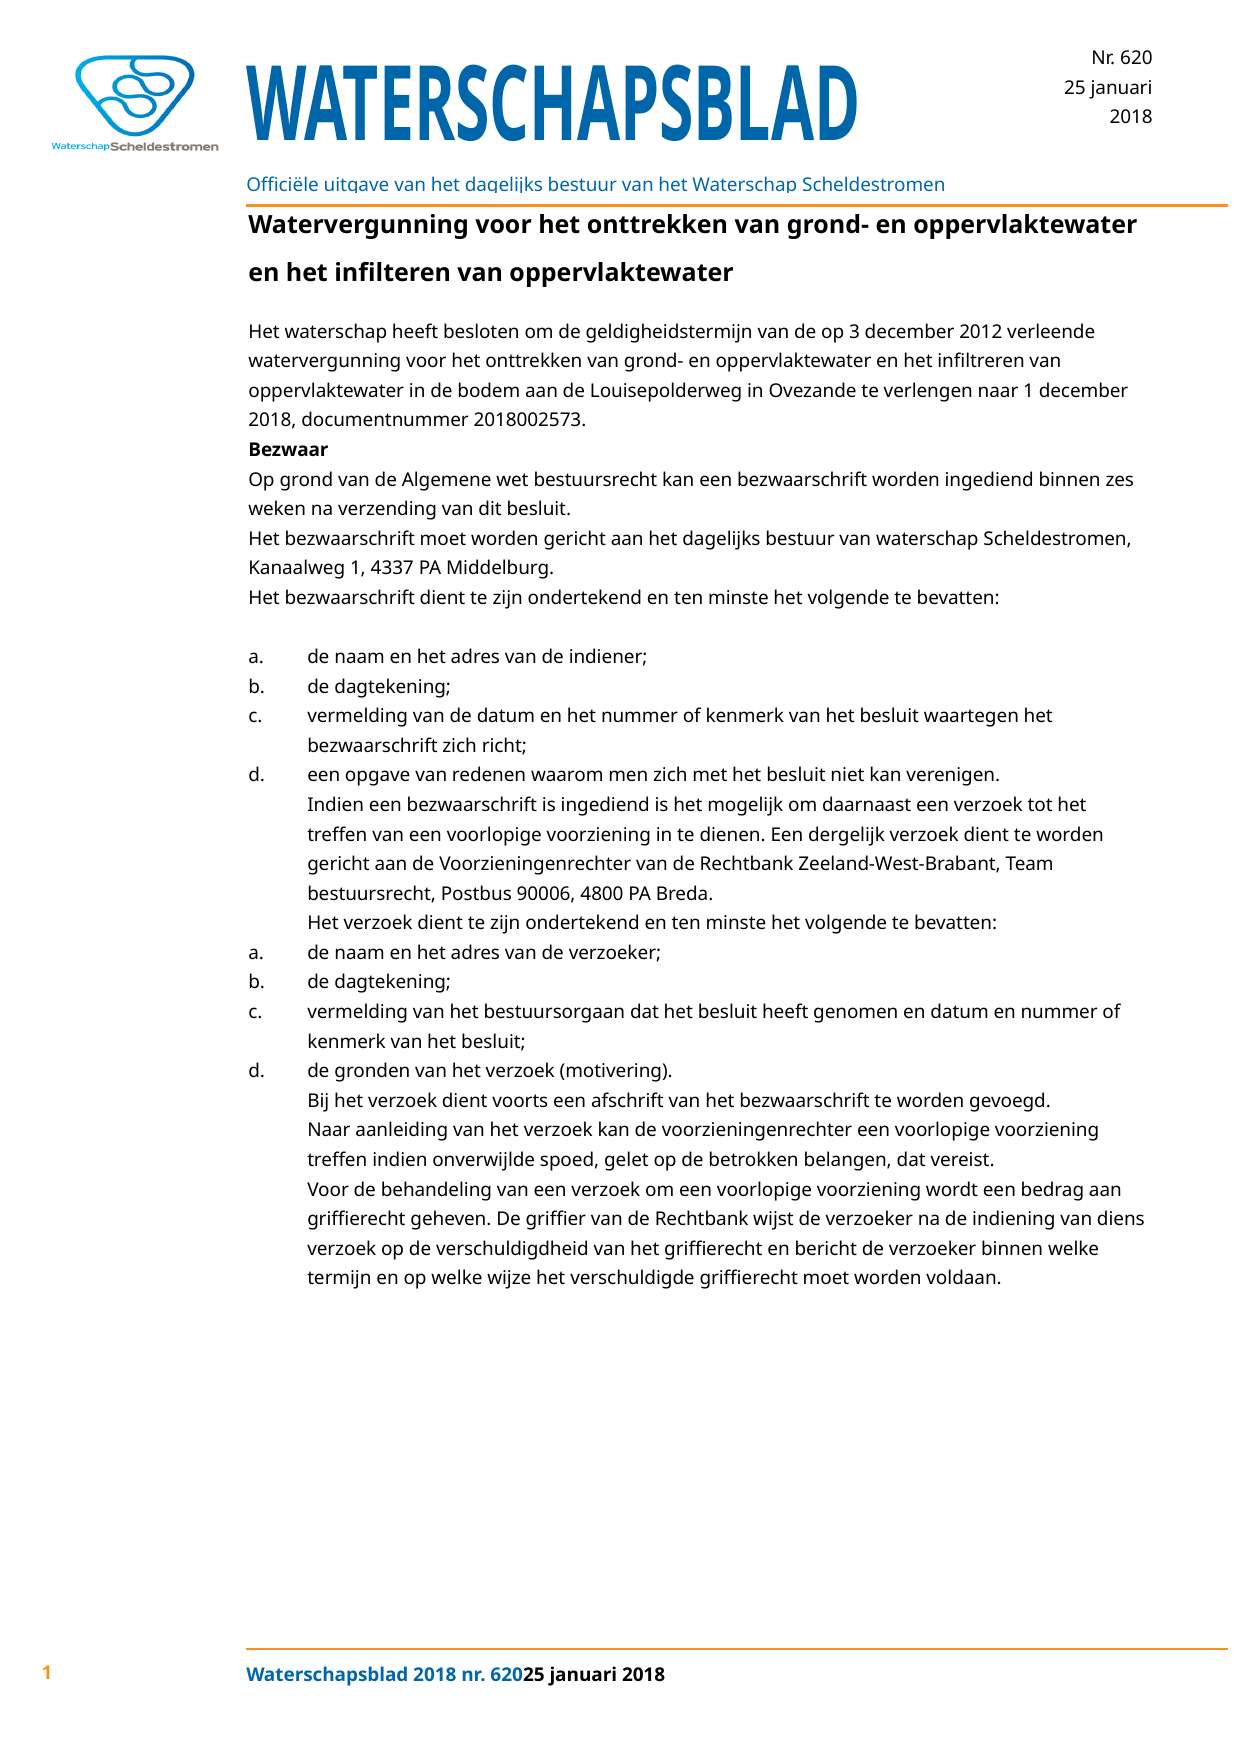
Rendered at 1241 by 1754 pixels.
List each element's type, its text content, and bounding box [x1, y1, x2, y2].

text Het waterschap heeft besloten om de geldigheidstermijn van de op 3 december 2012 verleende watervergunning voor het onttrekken van grond- en oppervlaktewater en het infiltreren van oppervlaktewater in de bodem aan de Louisepolderweg in Ovezande te verlengen naar 1 december 2018, documentnummer 2018002573. [248, 318, 1152, 432]
list Voor de behandeling van een verzoek om een voorlopige voorziening wordt een bedrag aan griffierecht geheven. De griffier van de Rechtbank wijst de verzoeker na de indiening van diens verzoek op de verschuldigdheid van het griffierecht en bericht de verzoeker binnen welke termijn en op welke wijze het verschuldigde griffierecht moet worden voldaan. [248, 1176, 1152, 1290]
text Watervergunning voor het onttrekken van grond- en oppervlaktewater en het infilteren van oppervlaktewater [248, 207, 1152, 288]
list Het verzoek dient te zijn ondertekend en ten minste het volgende te bevatten: [248, 909, 1152, 935]
list de dagtekening; [248, 673, 1152, 699]
list Bij het verzoek dient voorts een afschrift van het bezwaarschrift te worden gevoegd. [248, 1087, 1152, 1113]
list de naam en het adres van de indiener; [248, 643, 1152, 669]
list vermelding van de datum en het nummer of kenmerk van het besluit waartegen het bezwaarschrift zich richt; [248, 702, 1152, 758]
list de dagtekening; [248, 969, 1152, 994]
list Naar aanleiding van het verzoek kan de voorzieningenrechter een voorlopige voorziening treffen indien onverwijlde spoed, gelet op de betrokken belangen, dat vereist. [248, 1117, 1152, 1172]
text Het bezwaarschrift dient te zijn ondertekend en ten minste het volgende te bevatten: [248, 584, 1152, 610]
text Bezwaar [248, 436, 1152, 462]
text Op grond van de Algemene wet bestuursrecht kan een bezwaarschrift worden ingediend binnen zes weken na verzending van dit besluit. [248, 466, 1152, 521]
list de naam en het adres van de verzoeker; [248, 939, 1152, 965]
text Het bezwaarschrift moet worden gericht aan het dagelijks bestuur van waterschap Scheldestromen, Kanaalweg 1, 4337 PA Middelburg. [248, 525, 1152, 580]
list een opgave van redenen waarom men zich met het besluit niet kan verenigen. [248, 762, 1152, 787]
list vermelding van het bestuursorgaan dat het besluit heeft genomen en datum en nummer of kenmerk van het besluit; [248, 998, 1152, 1054]
list de gronden van het verzoek (motivering). [248, 1057, 1152, 1083]
picture [41, 47, 231, 172]
list Indien een bezwaarschrift is ingediend is het mogelijk om daarnaast een verzoek tot het treffen van een voorlopige voorziening in te dienen. Een dergelijk verzoek dient te worden gericht aan de Voorzieningenrechter van de Rechtbank Zeeland-West-Brabant, Team bestuursrecht, Postbus 90006, 4800 PA Breda. [248, 791, 1152, 906]
